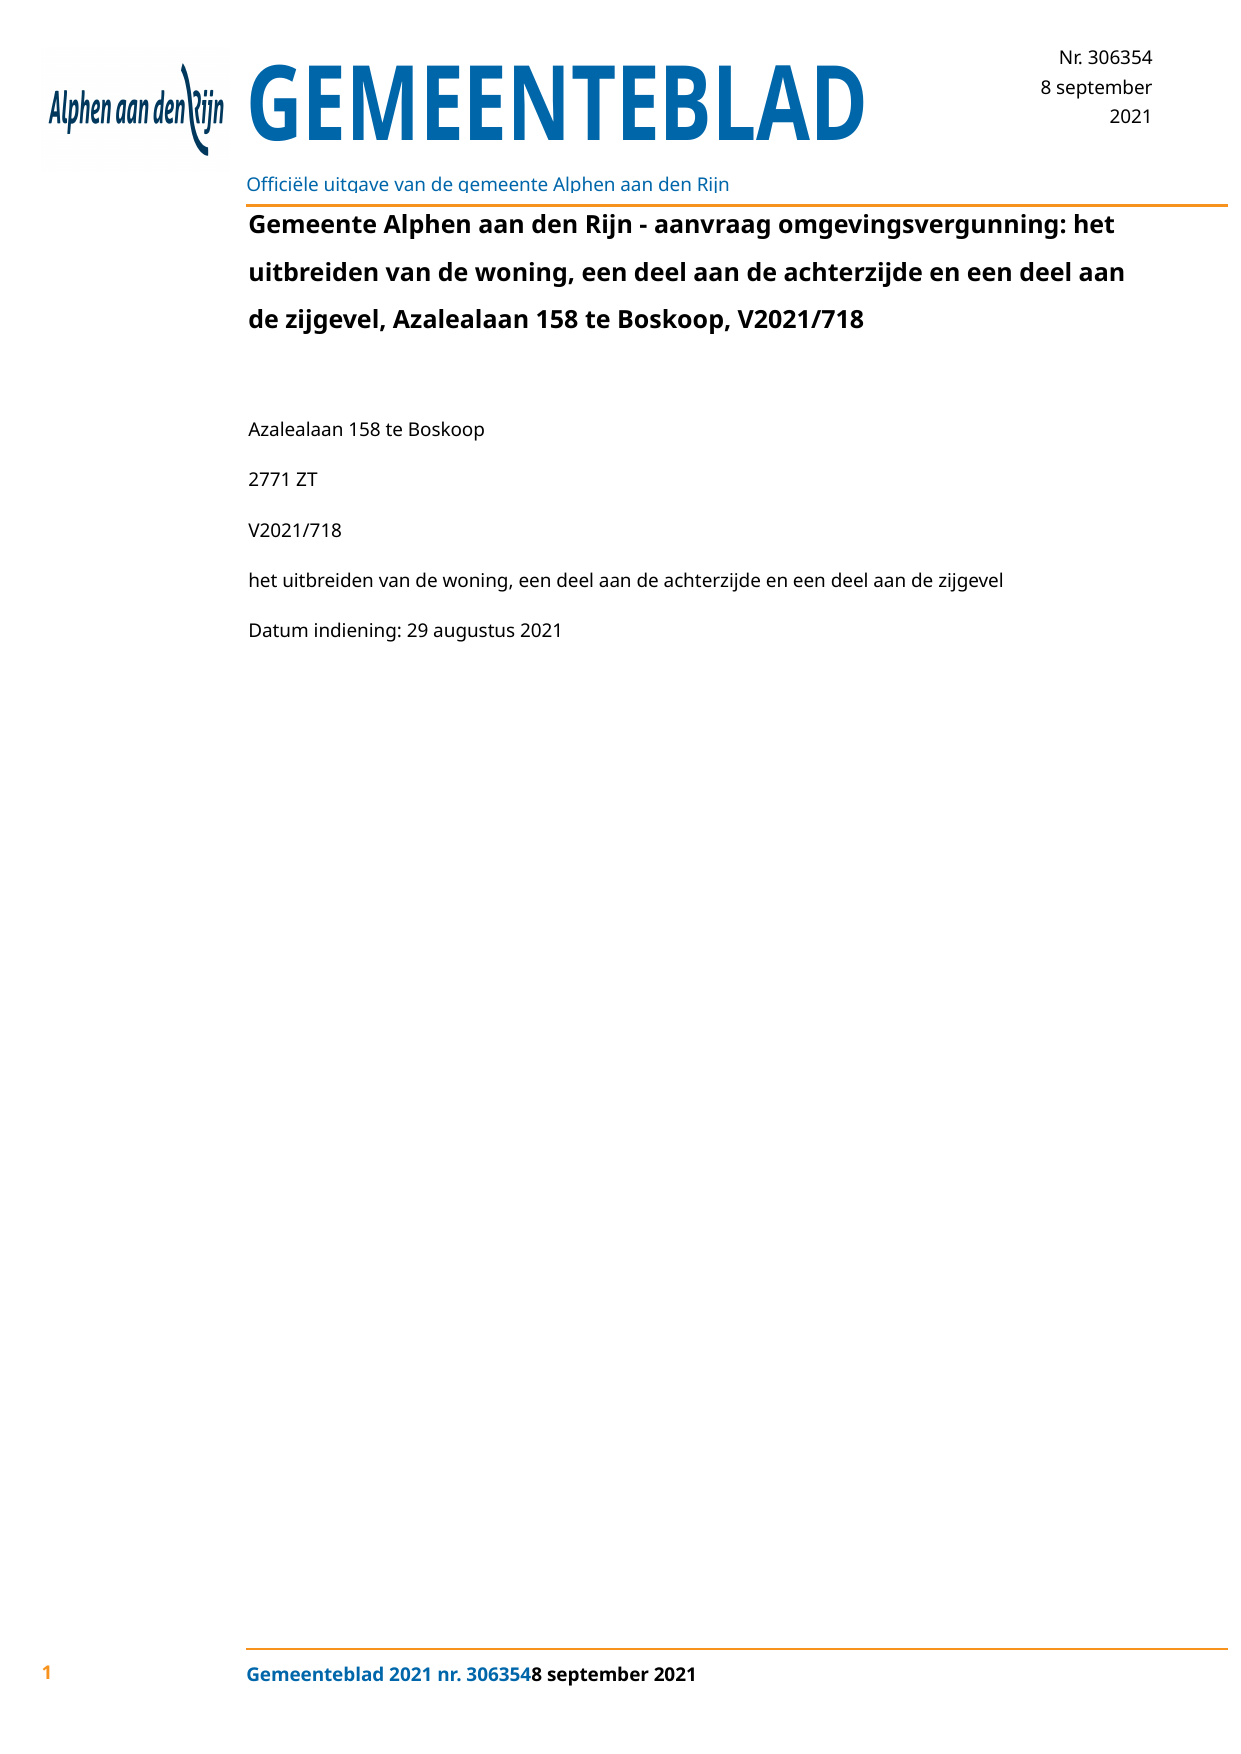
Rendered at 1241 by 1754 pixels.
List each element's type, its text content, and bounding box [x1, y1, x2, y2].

text Azalealaan 158 te Boskoop [248, 416, 1152, 442]
text 2771 ZT [248, 466, 1152, 492]
text het uitbreiden van de woning, een deel aan de achterzijde en een deel aan de zijgevel [248, 567, 1152, 593]
text V2021/718 [248, 517, 1152, 542]
picture [41, 47, 231, 172]
text Datum indiening: 29 augustus 2021 [248, 618, 1152, 643]
text Gemeente Alphen aan den Rijn - aanvraag omgevingsvergunning: het uitbreiden van de woning, een deel aan de achterzijde en een deel aan de zijgevel, Azalealaan 158 te Boskoop, V2021/718 [248, 207, 1152, 336]
